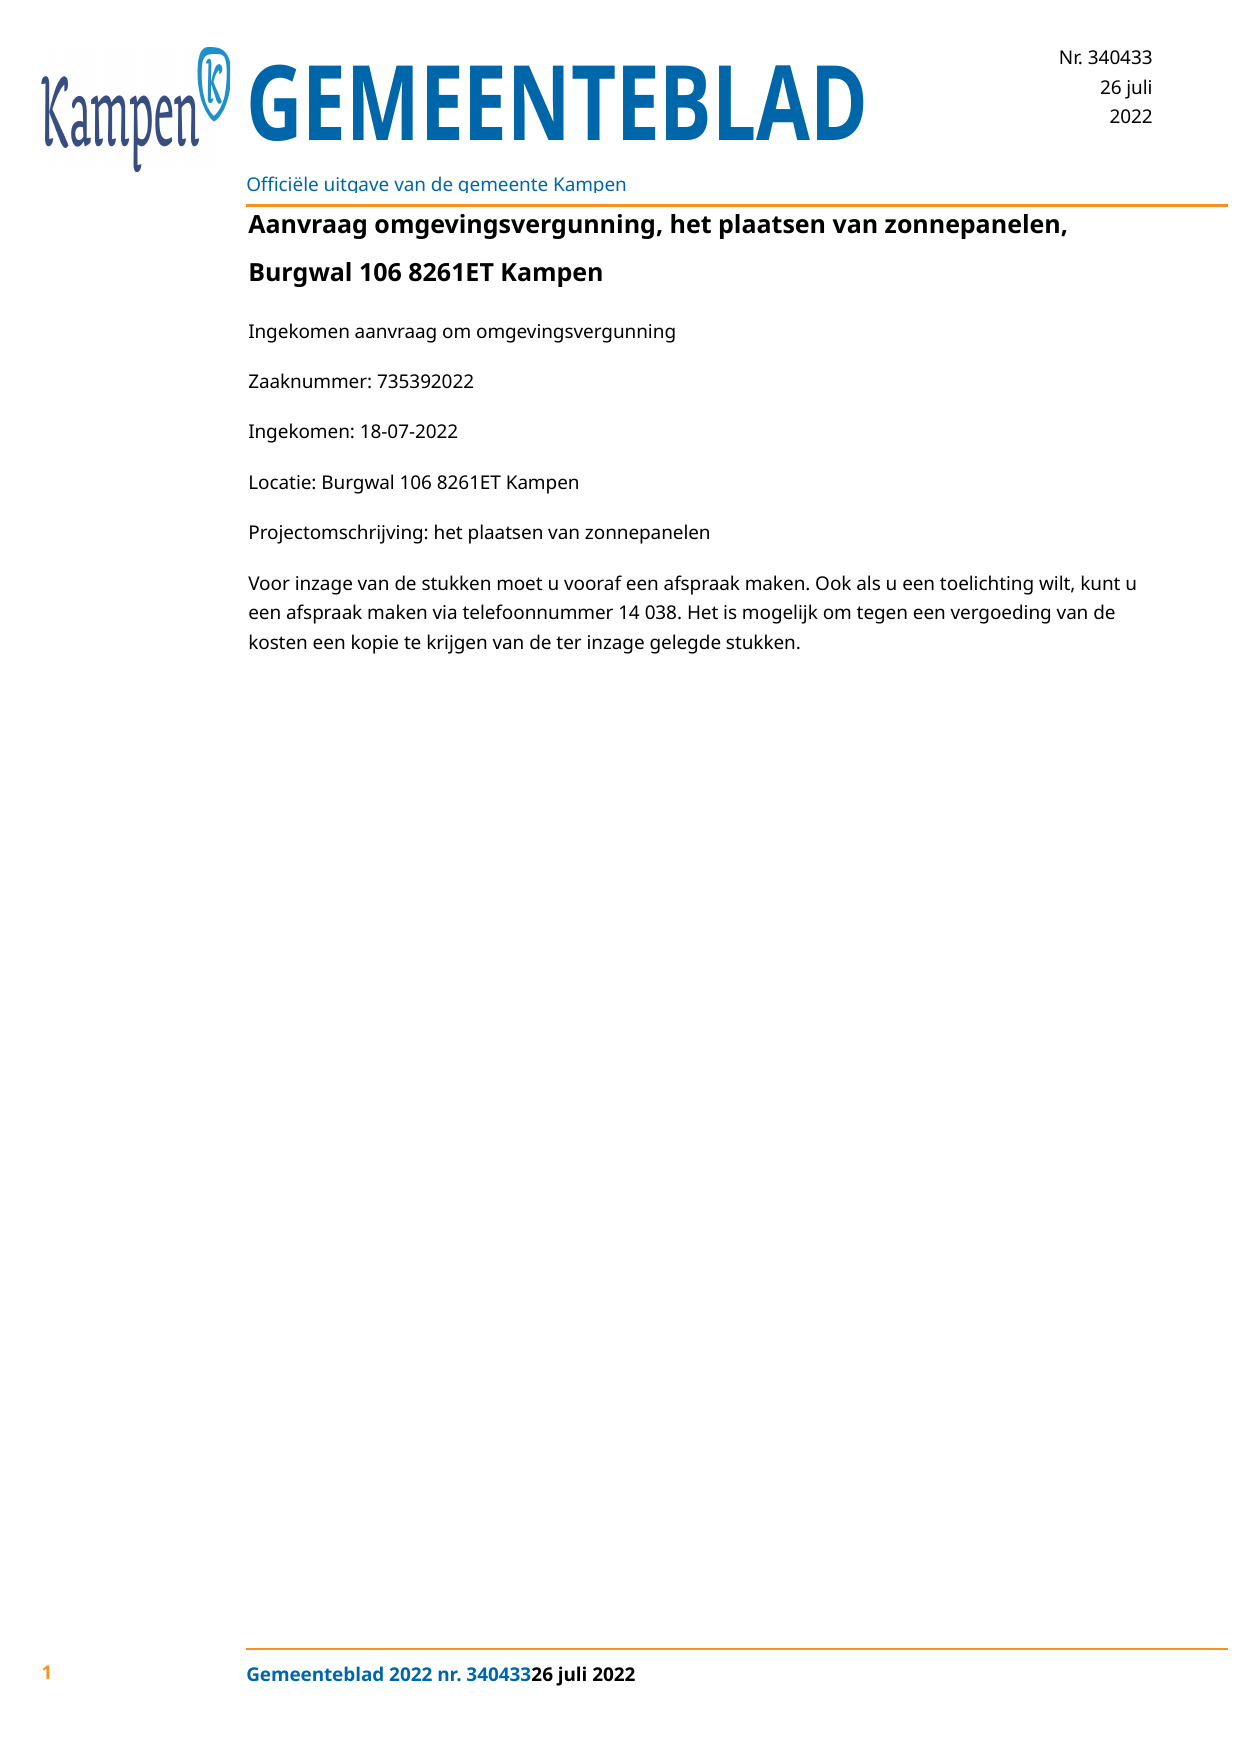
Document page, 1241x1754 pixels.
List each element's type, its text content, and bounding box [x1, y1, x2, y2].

text Projectomschrijving: het plaatsen van zonnepanelen [248, 519, 1152, 545]
text Ingekomen aanvraag om omgevingsvergunning [248, 318, 1152, 344]
text Aanvraag omgevingsvergunning, het plaatsen van zonnepanelen, Burgwal 106 8261ET Kampen [248, 207, 1152, 288]
text Voor inzage van de stukken moet u vooraf een afspraak maken. Ook als u een toelichting wilt, kunt u een afspraak maken via telefoonnummer 14 038. Het is mogelijk om tegen een vergoeding van de kosten een kopie te krijgen van de ter inzage gelegde stukken. [248, 570, 1152, 655]
text Zaaknummer: 735392022 [248, 368, 1152, 394]
picture [41, 47, 231, 172]
text Locatie: Burgwal 106 8261ET Kampen [248, 469, 1152, 495]
text Ingekomen: 18-07-2022 [248, 419, 1152, 444]
